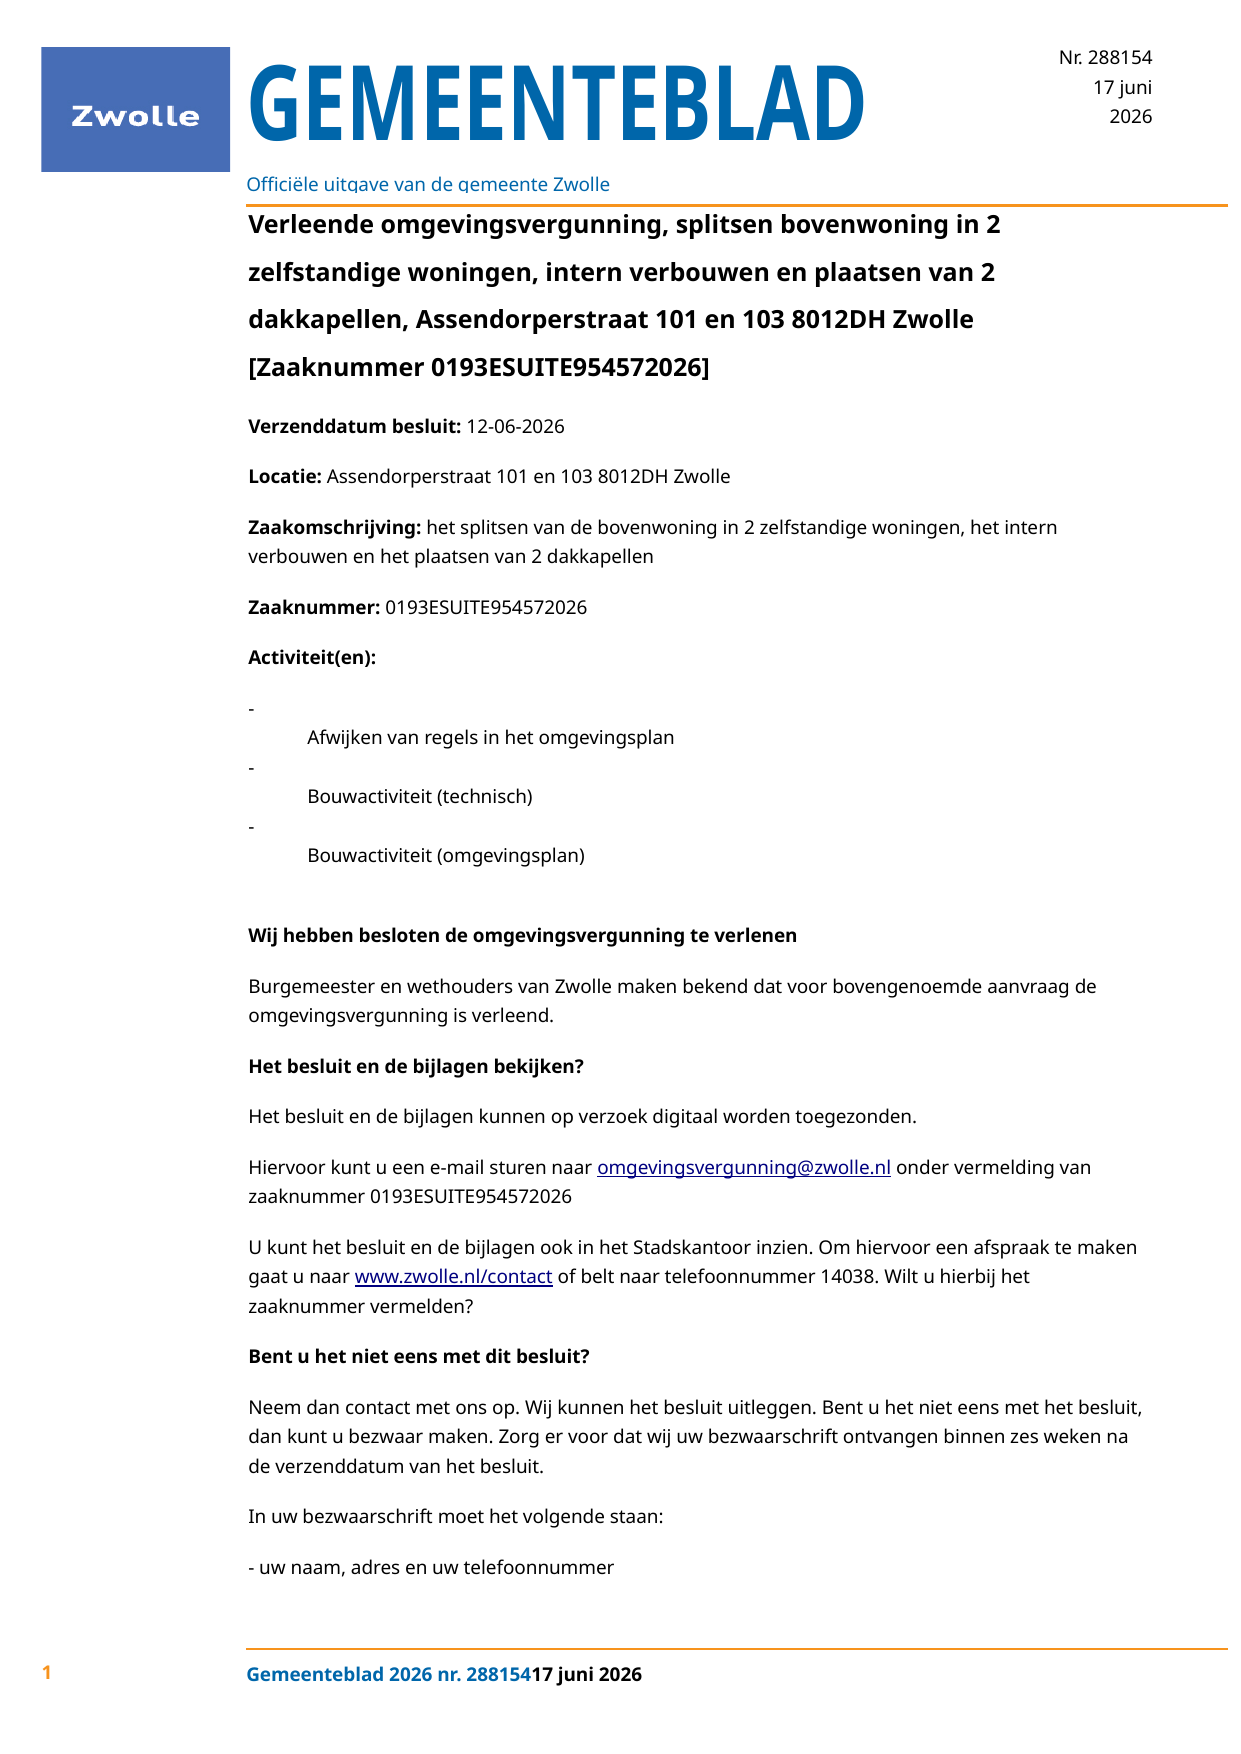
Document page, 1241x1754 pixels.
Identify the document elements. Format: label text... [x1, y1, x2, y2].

text In uw bezwaarschrift moet het volgende staan: [248, 1503, 1152, 1529]
text Burgemeester en wethouders van Zwolle maken bekend dat voor bovengenoemde aanvraag de omgevingsvergunning is verleend. [248, 973, 1152, 1028]
text Verzenddatum besluit: 12-06-2026 [248, 413, 1152, 439]
text Activiteit(en): [248, 644, 1152, 670]
text Het besluit en de bijlagen kunnen op verzoek digitaal worden toegezonden. [248, 1103, 1152, 1129]
text Het besluit en de bijlagen bekijken? [248, 1053, 1152, 1079]
text Locatie: Assendorperstraat 101 en 103 8012DH Zwolle [248, 463, 1152, 489]
list Afwijken van regels in het omgevingsplan [248, 724, 1152, 750]
text Neem dan contact met ons op. Wij kunnen het besluit uitleggen. Bent u het niet eens met het besluit, dan kunt u bezwaar maken. Zorg er voor dat wij uw bezwaarschrift ontvangen binnen zes weken na de verzenddatum van het besluit. [248, 1394, 1152, 1479]
text U kunt het besluit en de bijlagen ook in het Stadskantoor inzien. Om hiervoor een afspraak te maken gaat u naar www.zwolle.nl/contact of belt naar telefoonnummer 14038. Wilt u hierbij het zaaknummer vermelden? [248, 1234, 1152, 1319]
text Wij hebben besloten de omgevingsvergunning te verlenen [248, 923, 1152, 948]
list Bouwactiviteit (technisch) [248, 783, 1152, 809]
text Zaakomschrijving: het splitsen van de bovenwoning in 2 zelfstandige woningen, het intern verbouwen en het plaatsen van 2 dakkapellen [248, 514, 1152, 569]
picture [41, 47, 231, 172]
text Verleende omgevingsvergunning, splitsen bovenwoning in 2 zelfstandige woningen, intern verbouwen en plaatsen van 2 dakkapellen, Assendorperstraat 101 en 103 8012DH Zwolle [Zaaknummer 0193ESUITE954572026] [248, 207, 1152, 384]
list Bouwactiviteit (omgevingsplan) [248, 843, 1152, 868]
text Hiervoor kunt u een e-mail sturen naar omgevingsvergunning@zwolle.nl onder vermelding van zaaknummer 0193ESUITE954572026 [248, 1154, 1152, 1209]
text Bent u het niet eens met dit besluit? [248, 1343, 1152, 1369]
text - uw naam, adres en uw telefoonnummer [248, 1554, 1152, 1580]
text Zaaknummer: 0193ESUITE954572026 [248, 594, 1152, 620]
